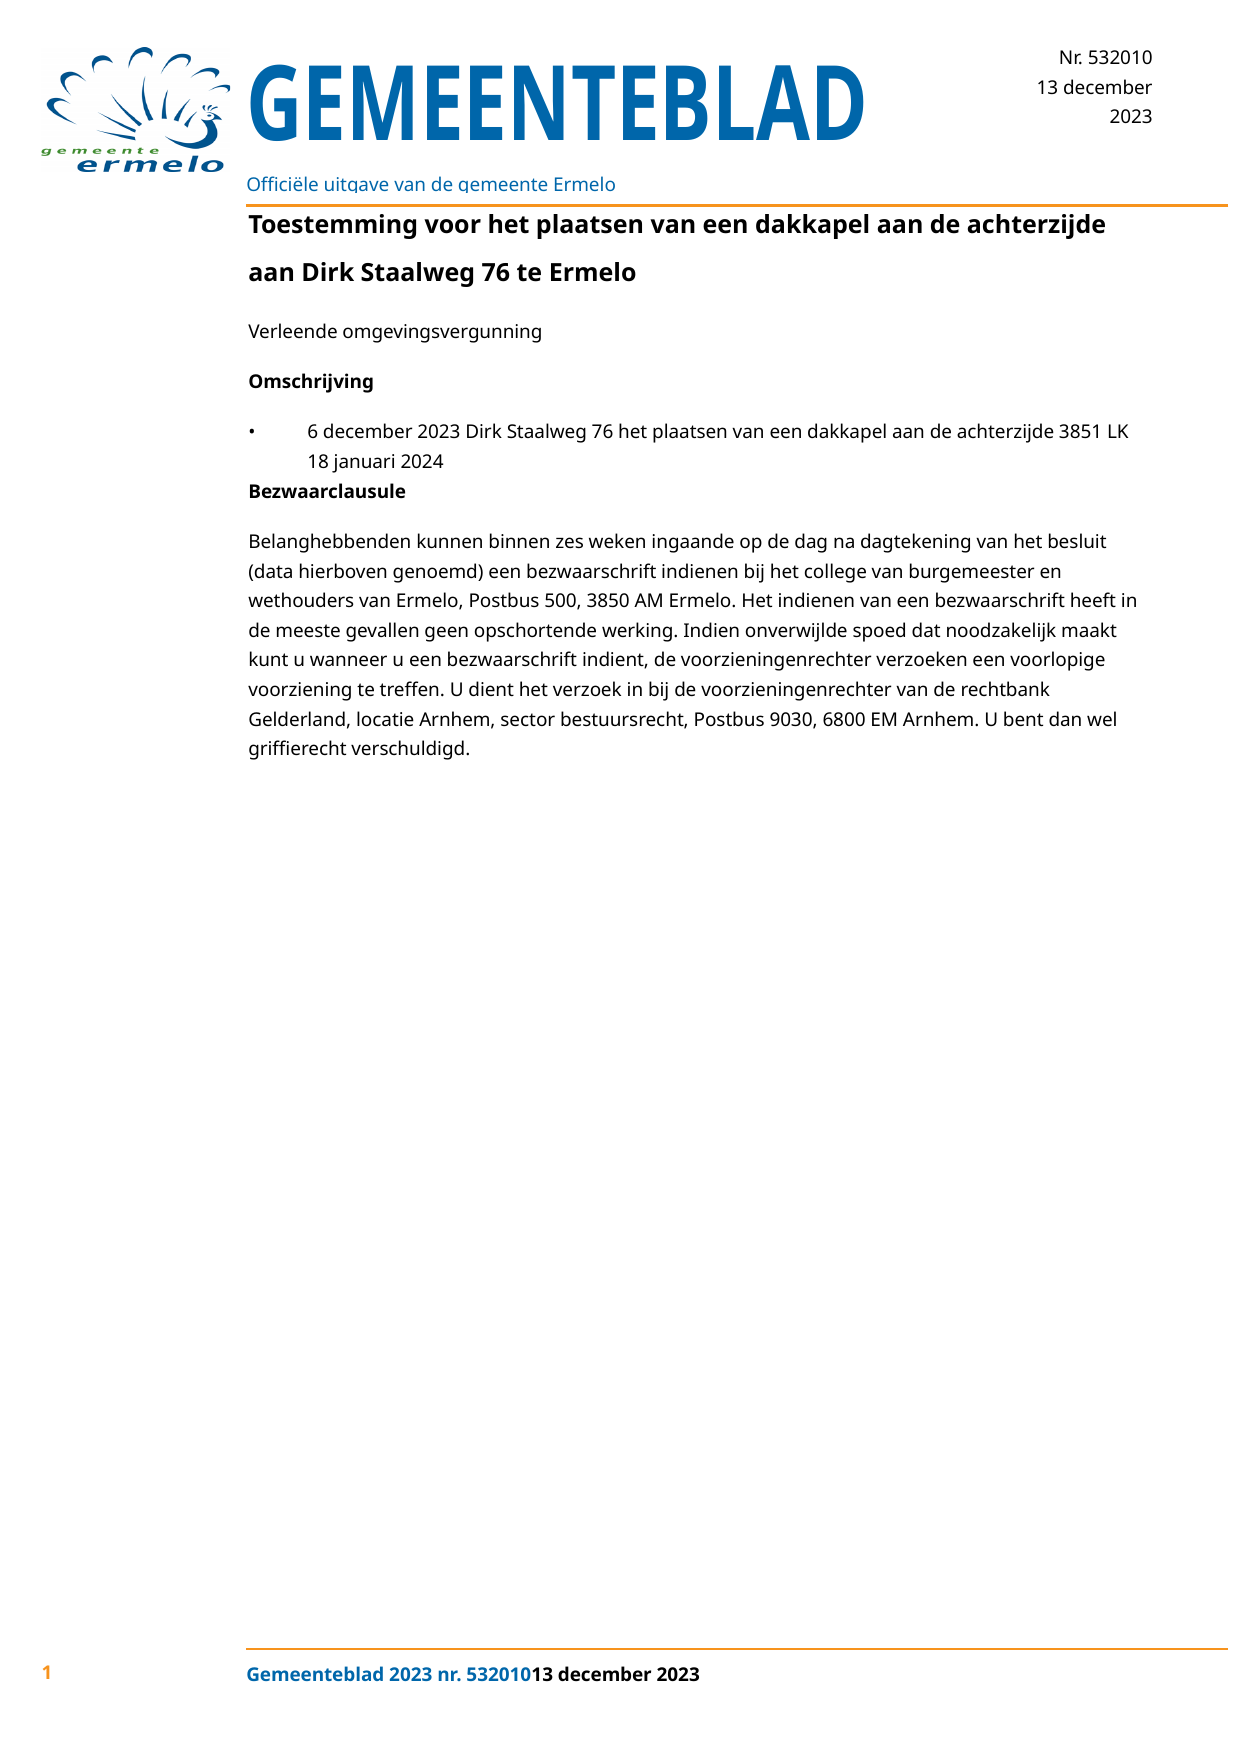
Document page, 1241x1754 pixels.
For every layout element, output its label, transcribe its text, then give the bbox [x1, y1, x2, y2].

text Toestemming voor het plaatsen van een dakkapel aan de achterzijde aan Dirk Staalweg 76 te Ermelo [248, 207, 1152, 288]
text Verleende omgevingsvergunning [248, 318, 1152, 344]
picture [41, 47, 231, 172]
text Omschrijving [248, 368, 1152, 394]
list 6 december 2023 Dirk Staalweg 76 het plaatsen van een dakkapel aan de achterzijde 3851 LK 18 januari 2024 [248, 419, 1152, 474]
text Bezwaarclausule [248, 478, 1152, 504]
text Belanghebbenden kunnen binnen zes weken ingaande op de dag na dagtekening van het besluit (data hierboven genoemd) een bezwaarschrift indienen bij het college van burgemeester en wethouders van Ermelo, Postbus 500, 3850 AM Ermelo. Het indienen van een bezwaarschrift heeft in de meeste gevallen geen opschortende werking. Indien onverwijlde spoed dat noodzakelijk maakt kunt u wanneer u een bezwaarschrift indient, de voorzieningenrechter verzoeken een voorlopige voorziening te treffen. U dient het verzoek in bij de voorzieningenrechter van de rechtbank Gelderland, locatie Arnhem, sector bestuursrecht, Postbus 9030, 6800 EM Arnhem. U bent dan wel griffierecht verschuldigd. [248, 528, 1152, 761]
